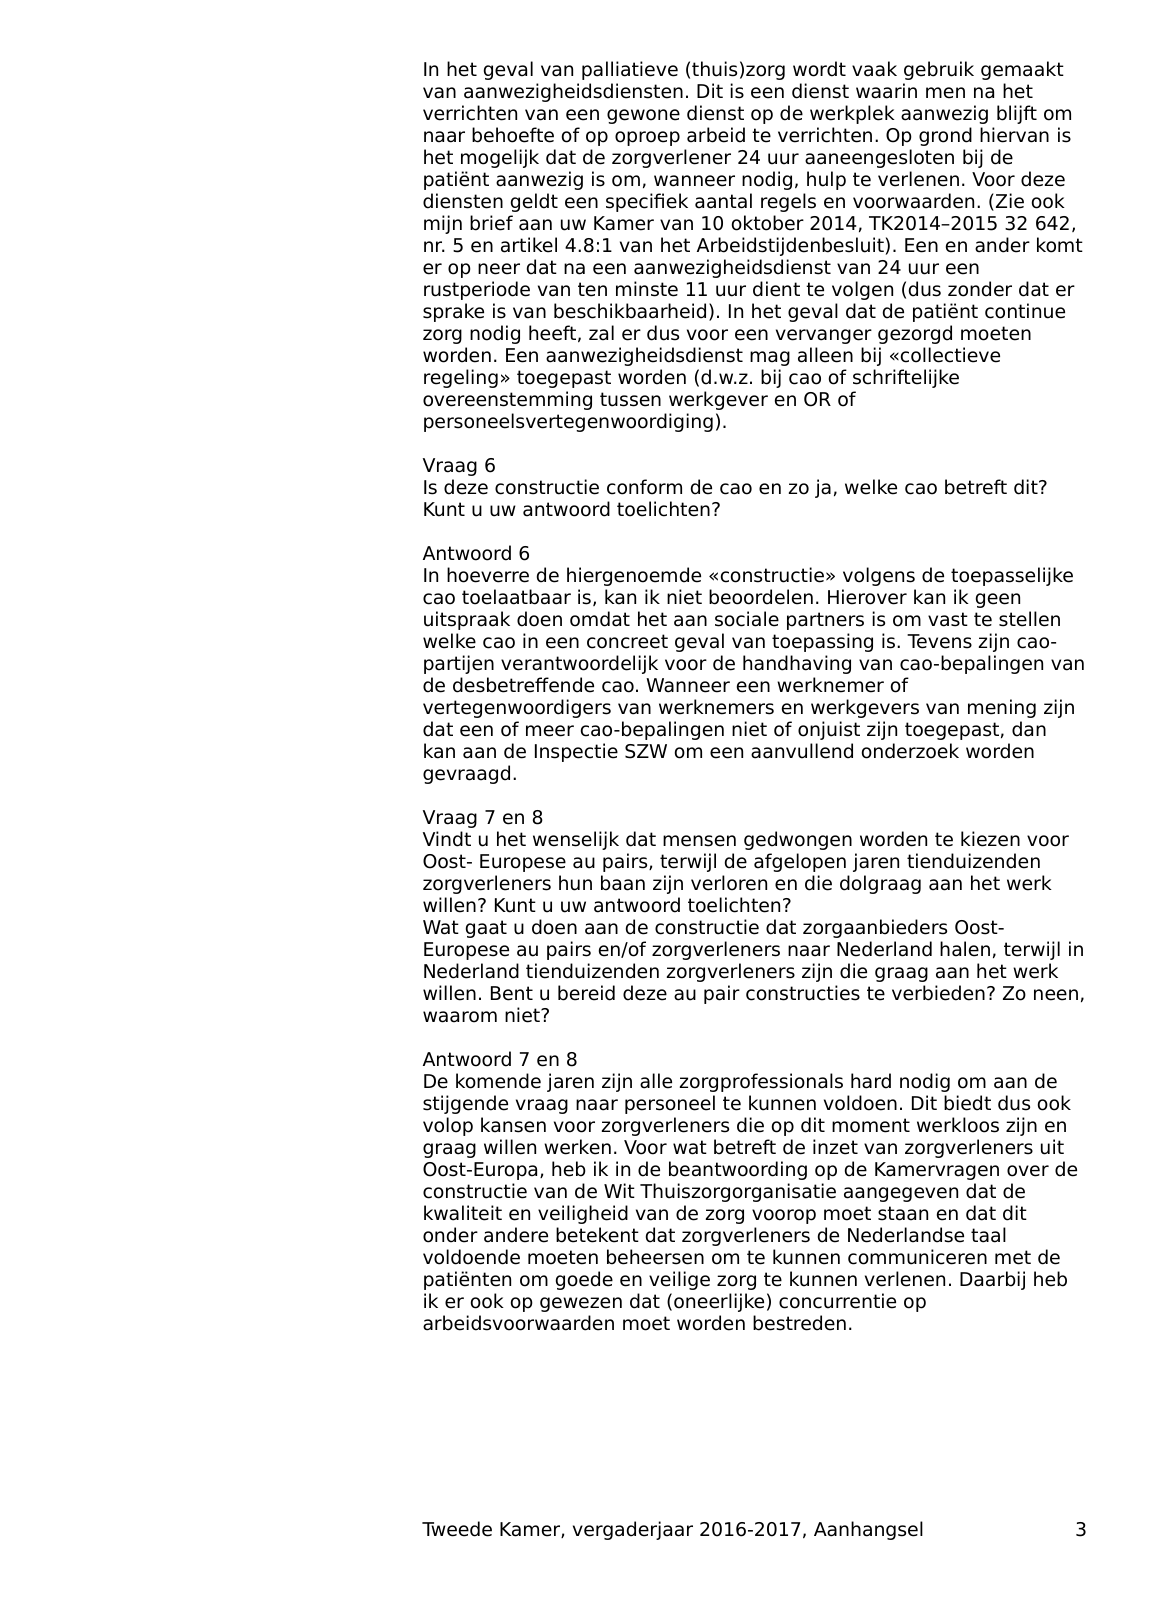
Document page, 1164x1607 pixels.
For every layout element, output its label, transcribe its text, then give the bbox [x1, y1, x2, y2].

text Vraag 6 [422, 455, 1087, 477]
text In hoeverre de hiergenoemde «constructie» volgens de toepasselijke cao toelaatbaar is, kan ik niet beoordelen. Hierover kan ik geen uitspraak doen omdat het aan sociale partners is om vast te stellen welke cao in een concreet geval van toepassing is. Tevens zijn cao-partijen verantwoordelijk voor de handhaving van cao-bepalingen van de desbetreffende cao. Wanneer een werknemer of vertegenwoordigers van werknemers en werkgevers van mening zijn dat een of meer cao-bepalingen niet of onjuist zijn toegepast, dan kan aan de Inspectie SZW om een aanvullend onderzoek worden gevraagd. [422, 565, 1087, 785]
text Vindt u het wenselijk dat mensen gedwongen worden te kiezen voor Oost- Europese au pairs, terwijl de afgelopen jaren tienduizenden zorgverleners hun baan zijn verloren en die dolgraag aan het werk willen? Kunt u uw antwoord toelichten? [422, 829, 1087, 917]
text De komende jaren zijn alle zorgprofessionals hard nodig om aan de stijgende vraag naar personeel te kunnen voldoen. Dit biedt dus ook volop kansen voor zorgverleners die op dit moment werkloos zijn en graag willen werken. Voor wat betreft de inzet van zorgverleners uit Oost-Europa, heb ik in de beantwoording op de Kamervragen over de constructie van de Wit Thuiszorgorganisatie aangegeven dat de kwaliteit en veiligheid van de zorg voorop moet staan en dat dit onder andere betekent dat zorgverleners de Nederlandse taal voldoende moeten beheersen om te kunnen communiceren met de patiënten om goede en veilige zorg te kunnen verlenen. Daarbij heb ik er ook op gewezen dat (oneerlijke) concurrentie op arbeidsvoorwaarden moet worden bestreden. [422, 1071, 1087, 1335]
text Vraag 7 en 8 [422, 807, 1087, 829]
text Wat gaat u doen aan de constructie dat zorgaanbieders Oost- Europese au pairs en/of zorgverleners naar Nederland halen, terwijl in Nederland tienduizenden zorgverleners zijn die graag aan het werk willen. Bent u bereid deze au pair constructies te verbieden? Zo neen, waarom niet? [422, 917, 1087, 1027]
text Antwoord 6 [422, 543, 1087, 565]
text In het geval van palliatieve (thuis)zorg wordt vaak gebruik gemaakt van aanwezigheidsdiensten. Dit is een dienst waarin men na het verrichten van een gewone dienst op de werkplek aanwezig blijft om naar behoefte of op oproep arbeid te verrichten. Op grond hiervan is het mogelijk dat de zorgverlener 24 uur aaneengesloten bij de patiënt aanwezig is om, wanneer nodig, hulp te verlenen. Voor deze diensten geldt een specifiek aantal regels en voorwaarden. (Zie ook mijn brief aan uw Kamer van 10 oktober 2014, TK2014–2015 32 642, nr. 5 en artikel 4.8:1 van het Arbeidstijdenbesluit). Een en ander komt er op neer dat na een aanwezigheidsdienst van 24 uur een rustperiode van ten minste 11 uur dient te volgen (dus zonder dat er sprake is van beschikbaarheid). In het geval dat de patiënt continue zorg nodig heeft, zal er dus voor een vervanger gezorgd moeten worden. Een aanwezigheidsdienst mag alleen bij «collectieve regeling» toegepast worden (d.w.z. bij cao of schriftelijke overeenstemming tussen werkgever en OR of personeelsvertegenwoordiging). [422, 59, 1087, 433]
text Antwoord 7 en 8 [422, 1049, 1087, 1071]
text Is deze constructie conform de cao en zo ja, welke cao betreft dit? Kunt u uw antwoord toelichten? [422, 477, 1087, 521]
